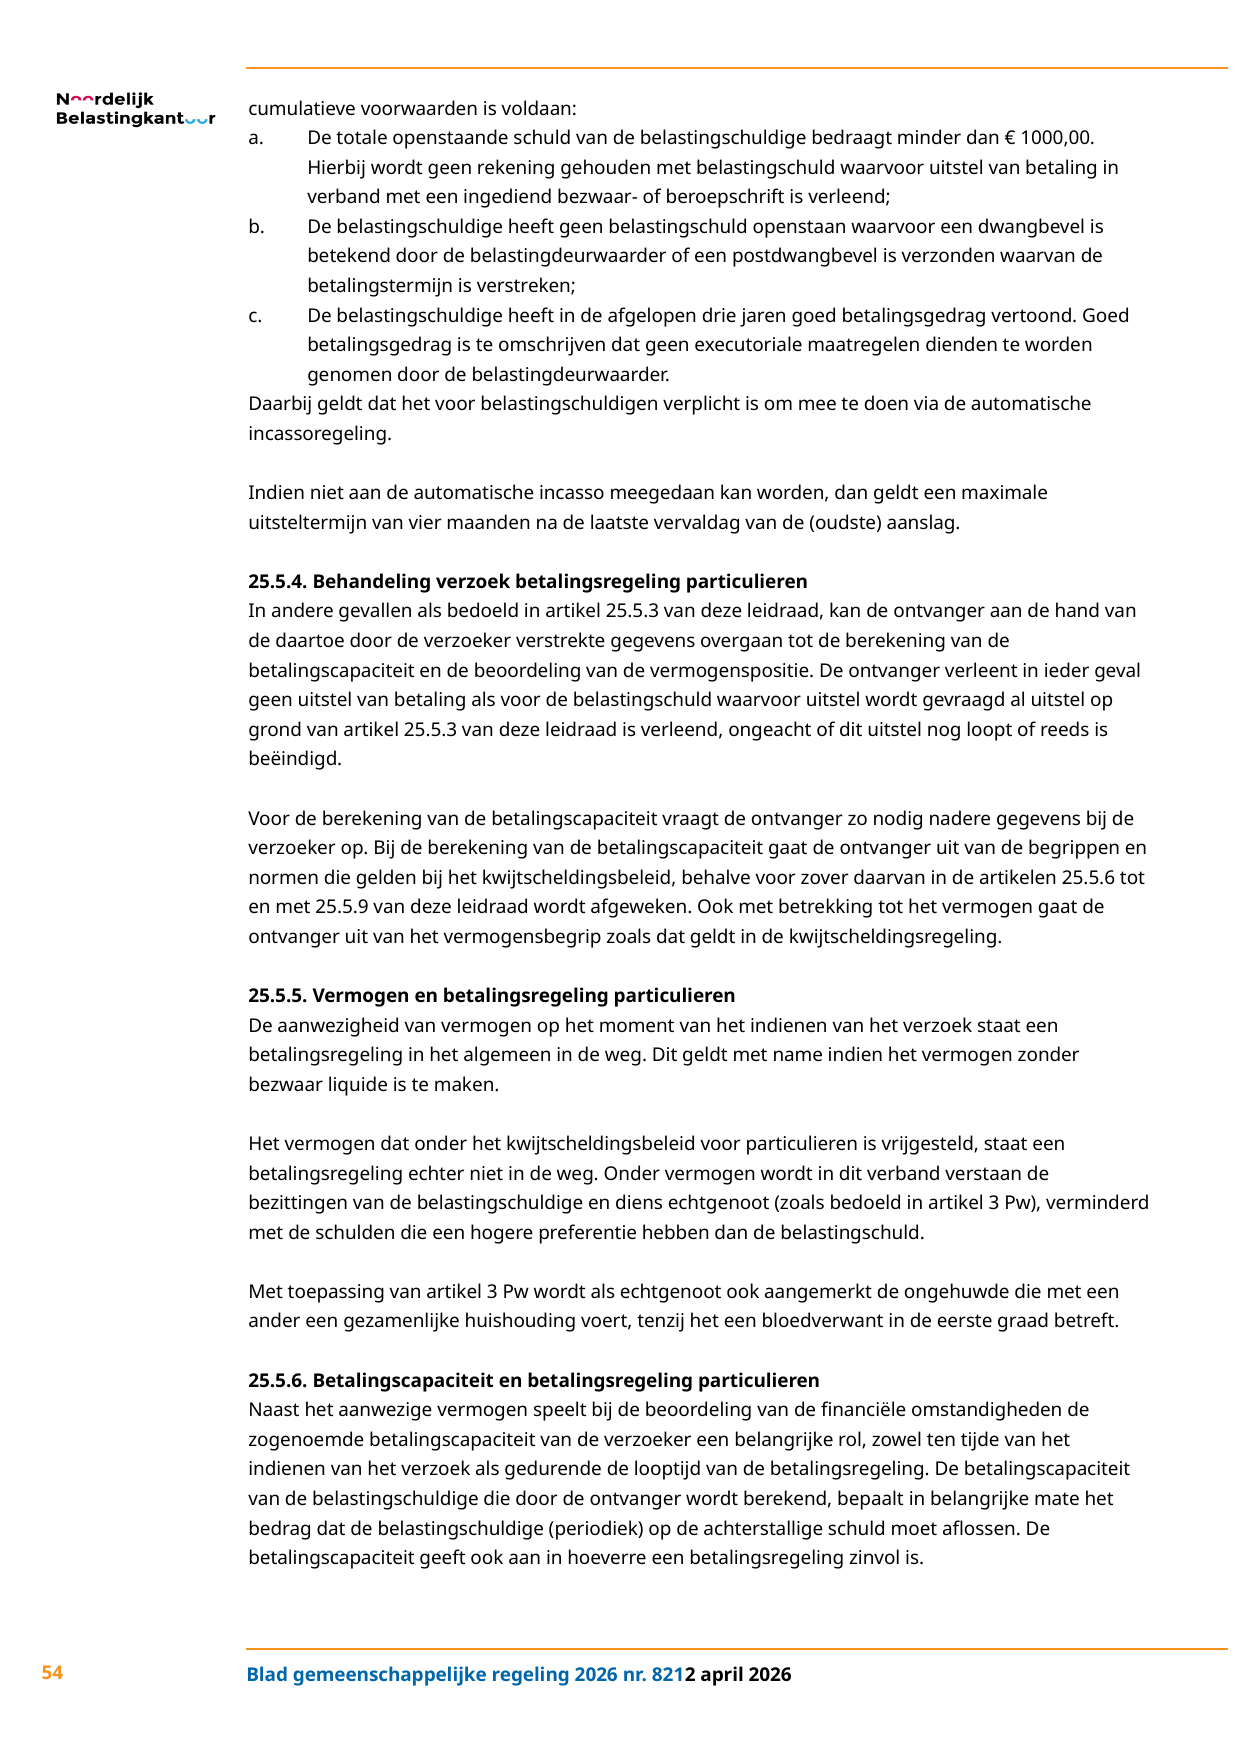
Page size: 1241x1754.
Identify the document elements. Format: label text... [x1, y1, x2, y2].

text Naast het aanwezige vermogen speelt bij de beoordeling van de financiële omstandigheden de zogenoemde betalingscapaciteit van de verzoeker een belangrijke rol, zowel ten tijde van het indienen van het verzoek als gedurende de looptijd van de betalingsregeling. De betalingscapaciteit van de belastingschuldige die door de ontvanger wordt berekend, bepaalt in belangrijke mate het bedrag dat de belastingschuldige (periodiek) op de achterstallige schuld moet aflossen. De betalingscapaciteit geeft ook aan in hoeverre een betalingsregeling zinvol is. [248, 1396, 1152, 1570]
text Daarbij geldt dat het voor belastingschuldigen verplicht is om mee te doen via de automatische incassoregeling. [248, 391, 1152, 446]
list De belastingschuldige heeft geen belastingschuld openstaan waarvoor een dwangbevel is betekend door de belastingdeurwaarder of een postdwangbevel is verzonden waarvan de betalingstermijn is verstreken; [248, 213, 1152, 298]
text Indien niet aan de automatische incasso meegedaan kan worden, dan geldt een maximale uitsteltermijn van vier maanden na de laatste vervaldag van de (oudste) aanslag. [248, 479, 1152, 535]
text 25.5.4. Behandeling verzoek betalingsregeling particulieren [248, 568, 1152, 594]
picture [41, 47, 231, 172]
list De totale openstaande schuld van de belastingschuldige bedraagt minder dan € 1000,00. Hierbij wordt geen rekening gehouden met belastingschuld waarvoor uitstel van betaling in verband met een ingediend bezwaar- of beroepschrift is verleend; [248, 124, 1152, 209]
text In andere gevallen als bedoeld in artikel 25.5.3 van deze leidraad, kan de ontvanger aan de hand van de daartoe door de verzoeker verstrekte gegevens overgaan tot de berekening van de betalingscapaciteit en de beoordeling van de vermogenspositie. De ontvanger verleent in ieder geval geen uitstel van betaling als voor de belastingschuld waarvoor uitstel wordt gevraagd al uitstel op grond van artikel 25.5.3 van deze leidraad is verleend, ongeacht of dit uitstel nog loopt of reeds is beëindigd. [248, 598, 1152, 771]
text Met toepassing van artikel 3 Pw wordt als echtgenoot ook aangemerkt de ongehuwde die met een ander een gezamenlijke huishouding voert, tenzij het een bloedverwant in de eerste graad betreft. [248, 1278, 1152, 1333]
list De belastingschuldige heeft in de afgelopen drie jaren goed betalingsgedrag vertoond. Goed betalingsgedrag is te omschrijven dat geen executoriale maatregelen dienden te worden genomen door de belastingdeurwaarder. [248, 302, 1152, 387]
text 25.5.6. Betalingscapaciteit en betalingsregeling particulieren [248, 1367, 1152, 1393]
text Voor de berekening van de betalingscapaciteit vraagt de ontvanger zo nodig nadere gegevens bij de verzoeker op. Bij de berekening van de betalingscapaciteit gaat de ontvanger uit van de begrippen en normen die gelden bij het kwijtscheldingsbeleid, behalve voor zover daarvan in de artikelen 25.5.6 tot en met 25.5.9 van deze leidraad wordt afgeweken. Ook met betrekking tot het vermogen gaat de ontvanger uit van het vermogensbegrip zoals dat geldt in de kwijtscheldingsregeling. [248, 805, 1152, 949]
text Het vermogen dat onder het kwijtscheldingsbeleid voor particulieren is vrijgesteld, staat een betalingsregeling echter niet in de weg. Onder vermogen wordt in dit verband verstaan de bezittingen van de belastingschuldige en diens echtgenoot (zoals bedoeld in artikel 3 Pw), verminderd met de schulden die een hogere preferentie hebben dan de belastingschuld. [248, 1130, 1152, 1245]
text 25.5.5. Vermogen en betalingsregeling particulieren [248, 982, 1152, 1008]
text cumulatieve voorwaarden is voldaan: [248, 95, 1152, 121]
text De aanwezigheid van vermogen op het moment van het indienen van het verzoek staat een betalingsregeling in het algemeen in de weg. Dit geldt met name indien het vermogen zonder bezwaar liquide is te maken. [248, 1012, 1152, 1097]
